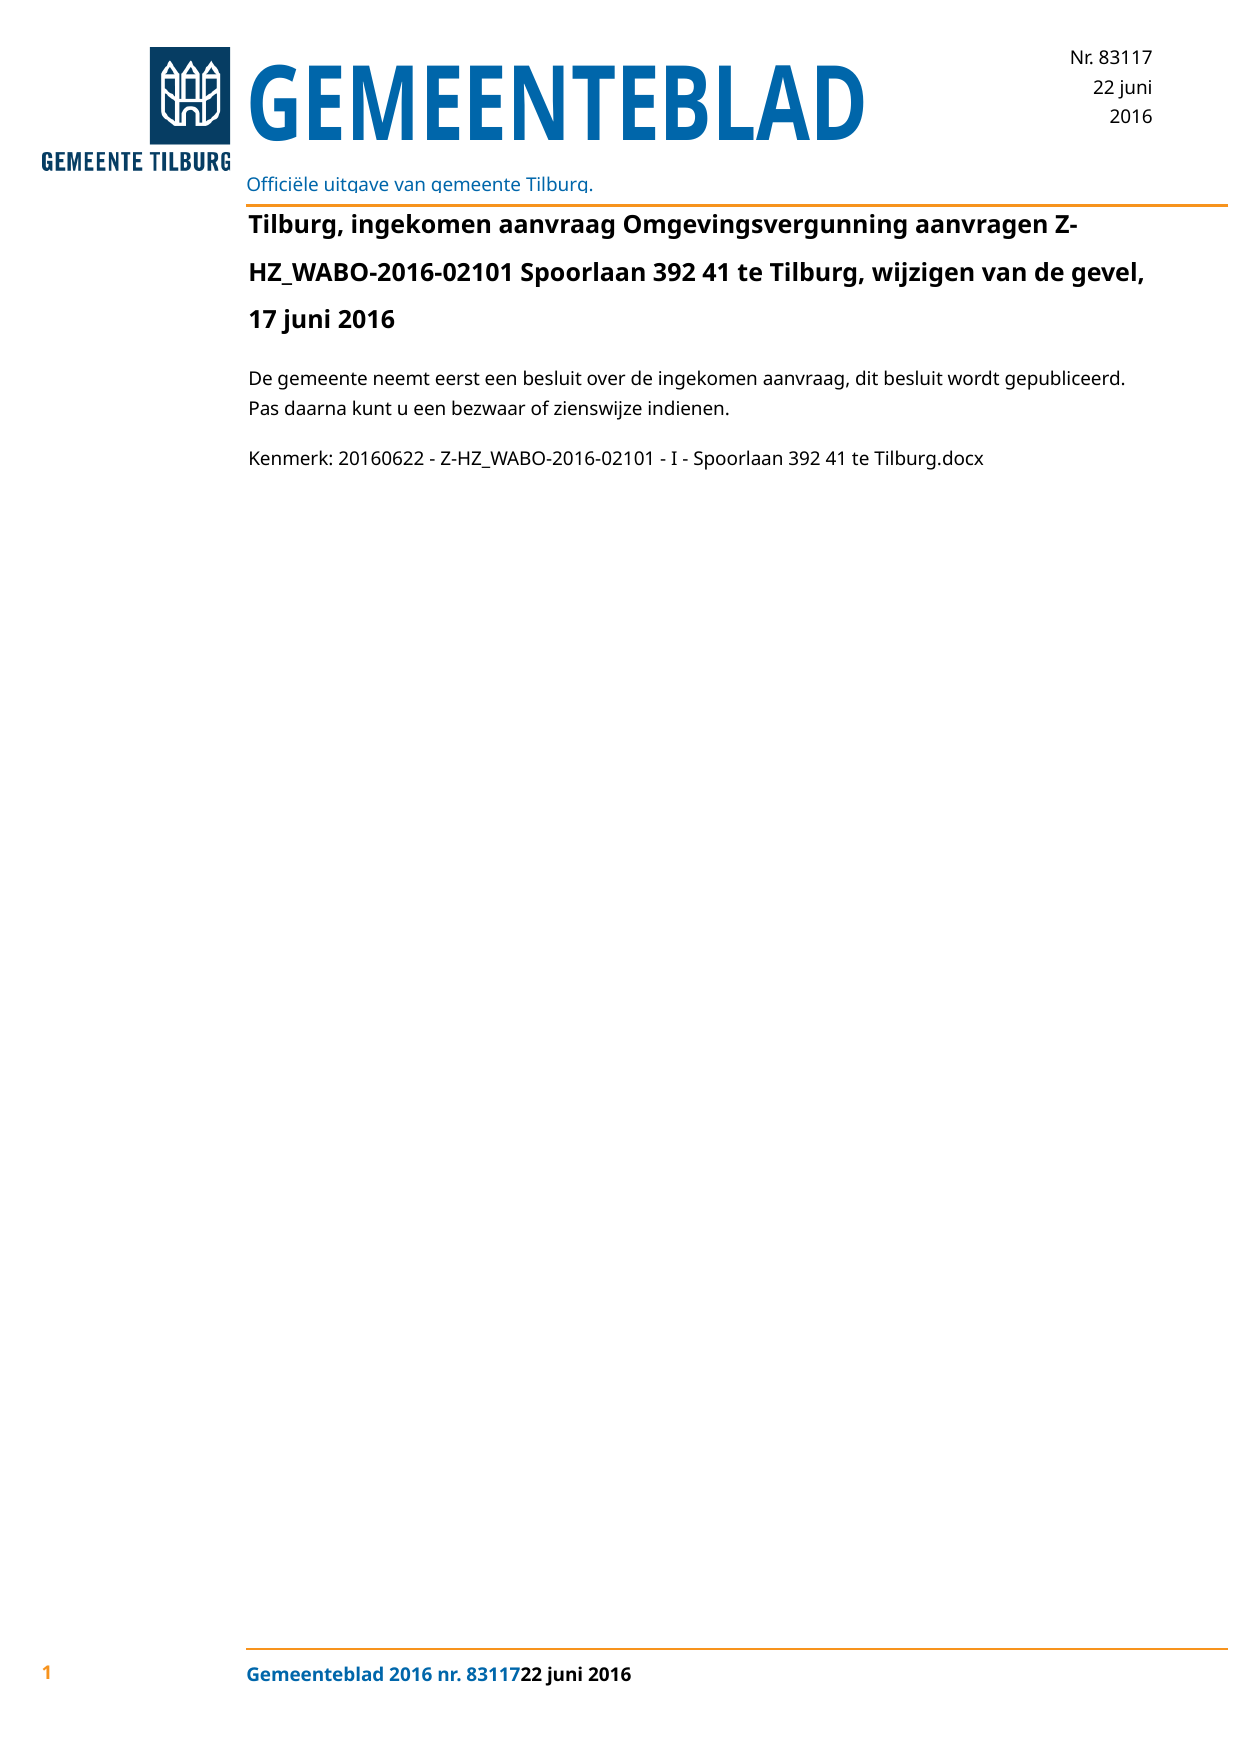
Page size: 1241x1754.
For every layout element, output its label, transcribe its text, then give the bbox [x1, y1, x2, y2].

text Kenmerk: 20160622 - Z-HZ_WABO-2016-02101 - I - Spoorlaan 392 41 te Tilburg.docx [248, 446, 1152, 471]
text Tilburg, ingekomen aanvraag Omgevingsvergunning aanvragen Z-HZ_WABO-2016-02101 Spoorlaan 392 41 te Tilburg, wijzigen van de gevel, 17 juni 2016 [248, 207, 1152, 336]
text De gemeente neemt eerst een besluit over de ingekomen aanvraag, dit besluit wordt gepubliceerd. Pas daarna kunt u een bezwaar of zienswijze indienen. [248, 366, 1152, 421]
picture [41, 47, 231, 172]
